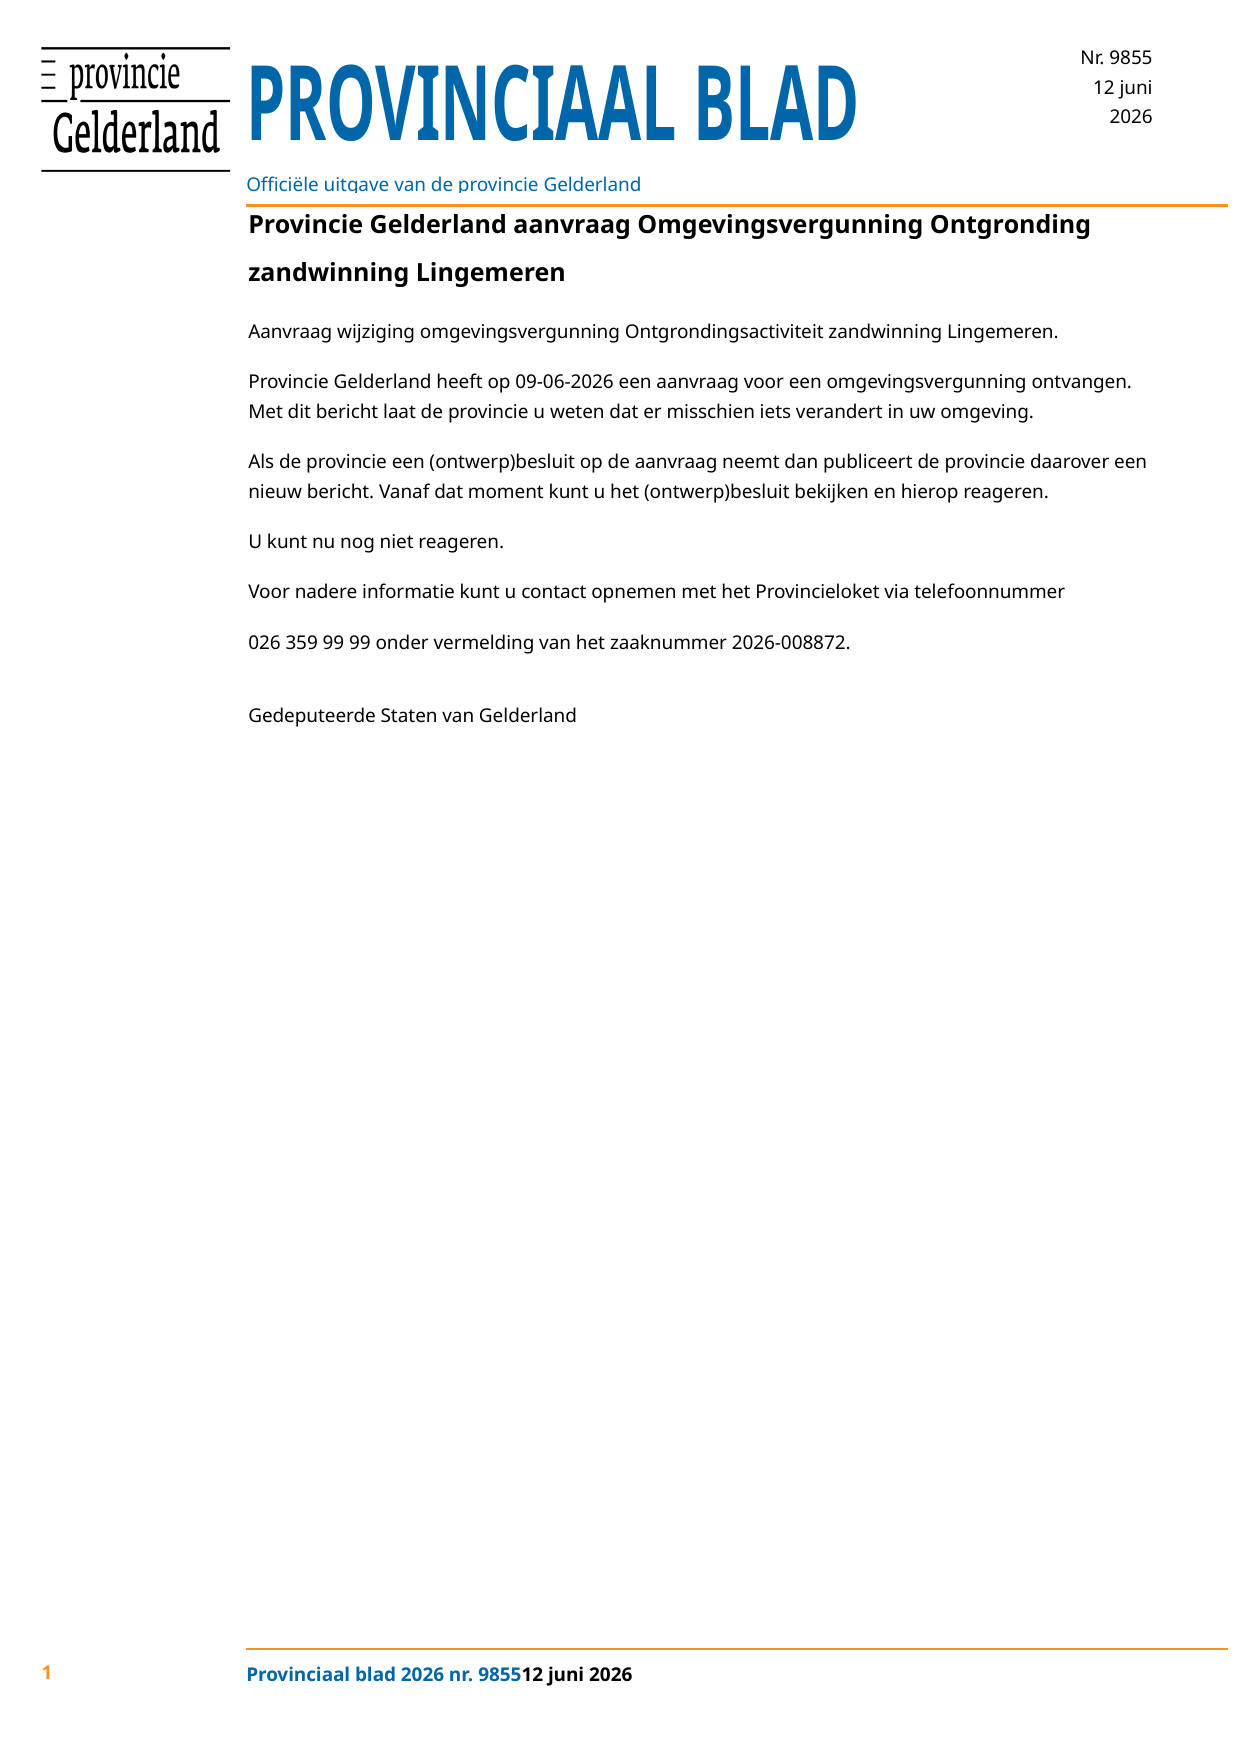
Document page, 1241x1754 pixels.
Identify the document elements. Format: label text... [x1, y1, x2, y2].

text Voor nadere informatie kunt u contact opnemen met het Provincieloket via telefoonnummer [248, 579, 1152, 604]
picture [41, 47, 231, 172]
text Gedeputeerde Staten van Gelderland [248, 703, 1152, 728]
text Aanvraag wijziging omgevingsvergunning Ontgrondingsactiviteit zandwinning Lingemeren. [248, 318, 1152, 344]
text 026 359 99 99 onder vermelding van het zaaknummer 2026-008872. [248, 629, 1152, 655]
text Provincie Gelderland heeft op 09-06-2026 een aanvraag voor een omgevingsvergunning ontvangen. Met dit bericht laat de provincie u weten dat er misschien iets verandert in uw omgeving. [248, 368, 1152, 424]
text Als de provincie een (ontwerp)besluit op de aanvraag neemt dan publiceert de provincie daarover een nieuw bericht. Vanaf dat moment kunt u het (ontwerp)besluit bekijken en hierop reageren. [248, 448, 1152, 504]
text U kunt nu nog niet reageren. [248, 528, 1152, 554]
text Provincie Gelderland aanvraag Omgevingsvergunning Ontgronding zandwinning Lingemeren [248, 207, 1152, 288]
